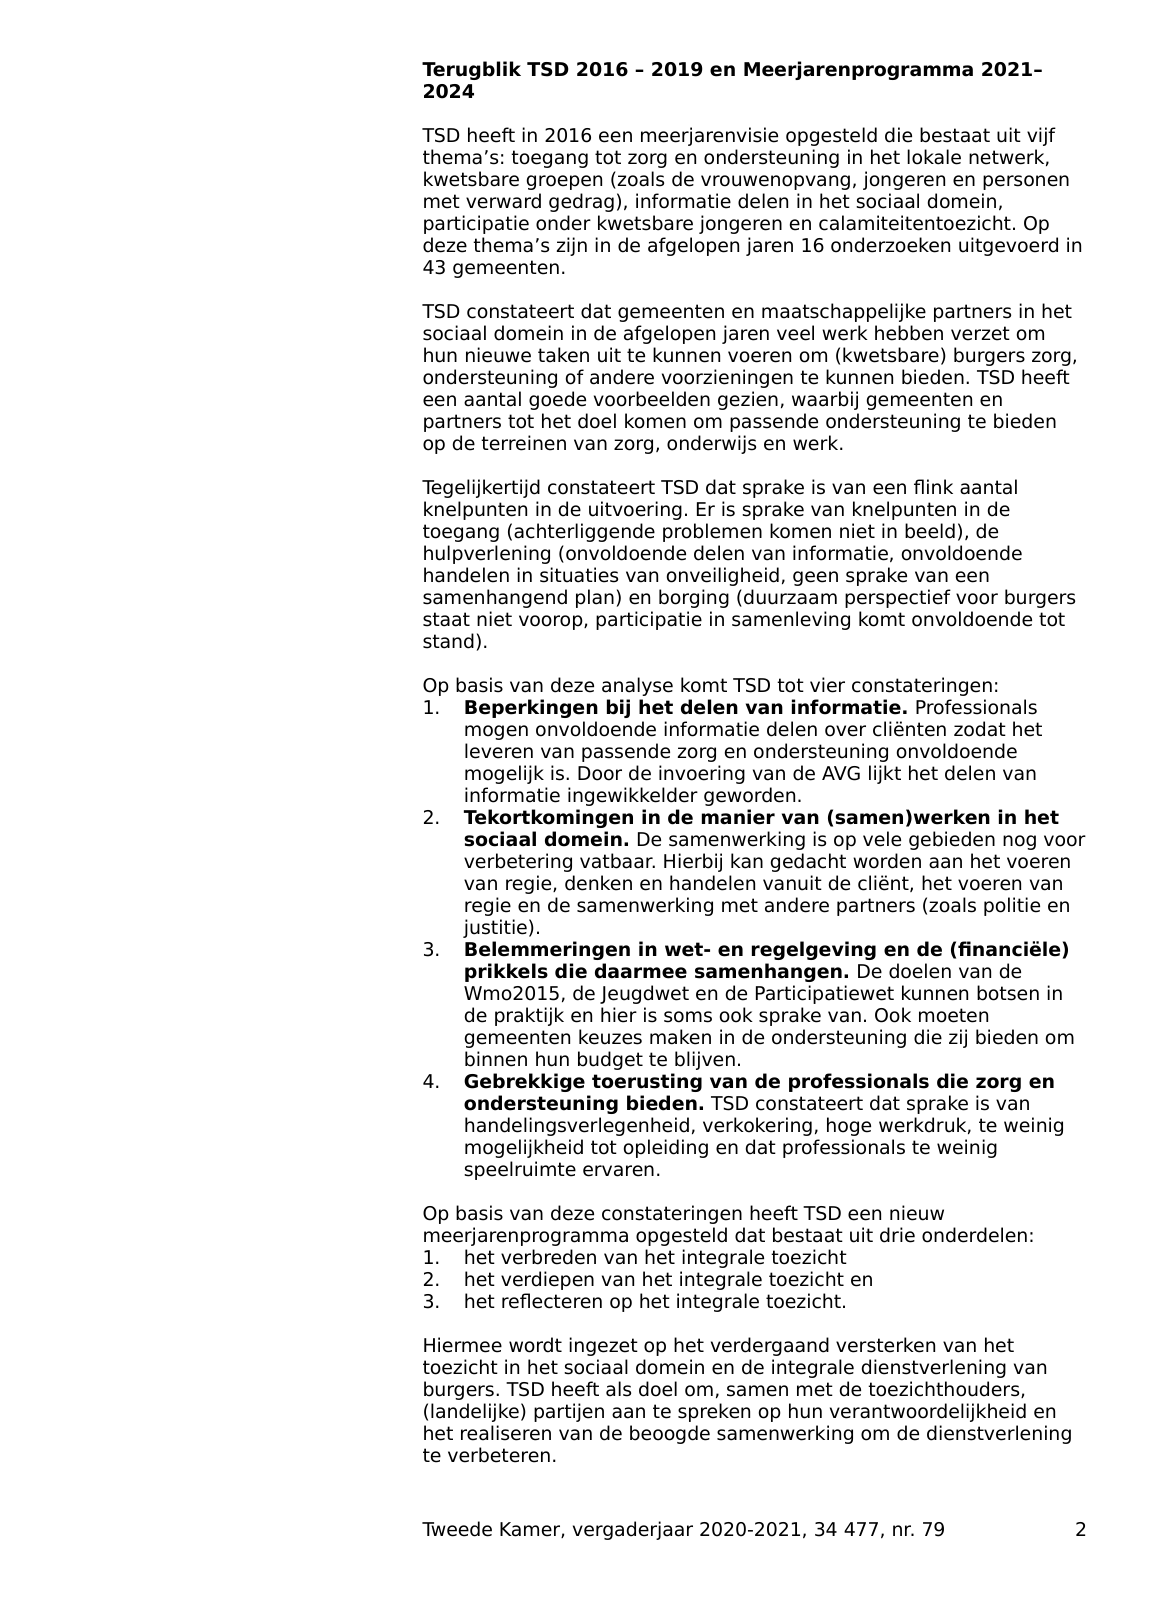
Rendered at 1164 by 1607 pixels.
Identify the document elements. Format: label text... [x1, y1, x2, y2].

text 4. Gebrekkige toerusting van de professionals die zorg en ondersteuning bieden. TSD constateert dat sprake is van handelingsverlegenheid, verkokering, hoge werkdruk, te weinig mogelijkheid tot opleiding en dat professionals te weinig speelruimte ervaren. [422, 1071, 1087, 1181]
text 1. het verbreden van het integrale toezicht [422, 1247, 1087, 1269]
text 1. Beperkingen bij het delen van informatie. Professionals mogen onvoldoende informatie delen over cliënten zodat het leveren van passende zorg en ondersteuning onvoldoende mogelijk is. Door de invoering van de AVG lijkt het delen van informatie ingewikkelder geworden. [422, 697, 1087, 807]
text 2. het verdiepen van het integrale toezicht en [422, 1269, 1087, 1291]
text Op basis van deze analyse komt TSD tot vier constateringen: [422, 675, 1087, 697]
text 3. Belemmeringen in wet- en regelgeving en de (financiële) prikkels die daarmee samenhangen. De doelen van de Wmo2015, de Jeugdwet en de Participatiewet kunnen botsen in de praktijk en hier is soms ook sprake van. Ook moeten gemeenten keuzes maken in de ondersteuning die zij bieden om binnen hun budget te blijven. [422, 939, 1087, 1071]
text 3. het reflecteren op het integrale toezicht. [422, 1291, 1087, 1313]
text TSD constateert dat gemeenten en maatschappelijke partners in het sociaal domein in de afgelopen jaren veel werk hebben verzet om hun nieuwe taken uit te kunnen voeren om (kwetsbare) burgers zorg, ondersteuning of andere voorzieningen te kunnen bieden. TSD heeft een aantal goede voorbeelden gezien, waarbij gemeenten en partners tot het doel komen om passende ondersteuning te bieden op de terreinen van zorg, onderwijs en werk. [422, 301, 1087, 455]
text TSD heeft in 2016 een meerjarenvisie opgesteld die bestaat uit vijf thema’s: toegang tot zorg en ondersteuning in het lokale netwerk, kwetsbare groepen (zoals de vrouwenopvang, jongeren en personen met verward gedrag), informatie delen in het sociaal domein, participatie onder kwetsbare jongeren en calamiteitentoezicht. Op deze thema’s zijn in de afgelopen jaren 16 onderzoeken uitgevoerd in 43 gemeenten. [422, 125, 1087, 279]
subtitle Terugblik TSD 2016 – 2019 en Meerjarenprogramma 2021–2024 [422, 59, 1087, 103]
text Tegelijkertijd constateert TSD dat sprake is van een flink aantal knelpunten in de uitvoering. Er is sprake van knelpunten in de toegang (achterliggende problemen komen niet in beeld), de hulpverlening (onvoldoende delen van informatie, onvoldoende handelen in situaties van onveiligheid, geen sprake van een samenhangend plan) en borging (duurzaam perspectief voor burgers staat niet voorop, participatie in samenleving komt onvoldoende tot stand). [422, 477, 1087, 653]
text Op basis van deze constateringen heeft TSD een nieuw meerjarenprogramma opgesteld dat bestaat uit drie onderdelen: [422, 1203, 1087, 1247]
text 2. Tekortkomingen in de manier van (samen)werken in het sociaal domein. De samenwerking is op vele gebieden nog voor verbetering vatbaar. Hierbij kan gedacht worden aan het voeren van regie, denken en handelen vanuit de cliënt, het voeren van regie en de samenwerking met andere partners (zoals politie en justitie). [422, 807, 1087, 939]
text Hiermee wordt ingezet op het verdergaand versterken van het toezicht in het sociaal domein en de integrale dienstverlening van burgers. TSD heeft als doel om, samen met de toezichthouders, (landelijke) partijen aan te spreken op hun verantwoordelijkheid en het realiseren van de beoogde samenwerking om de dienstverlening te verbeteren. [422, 1335, 1087, 1467]
